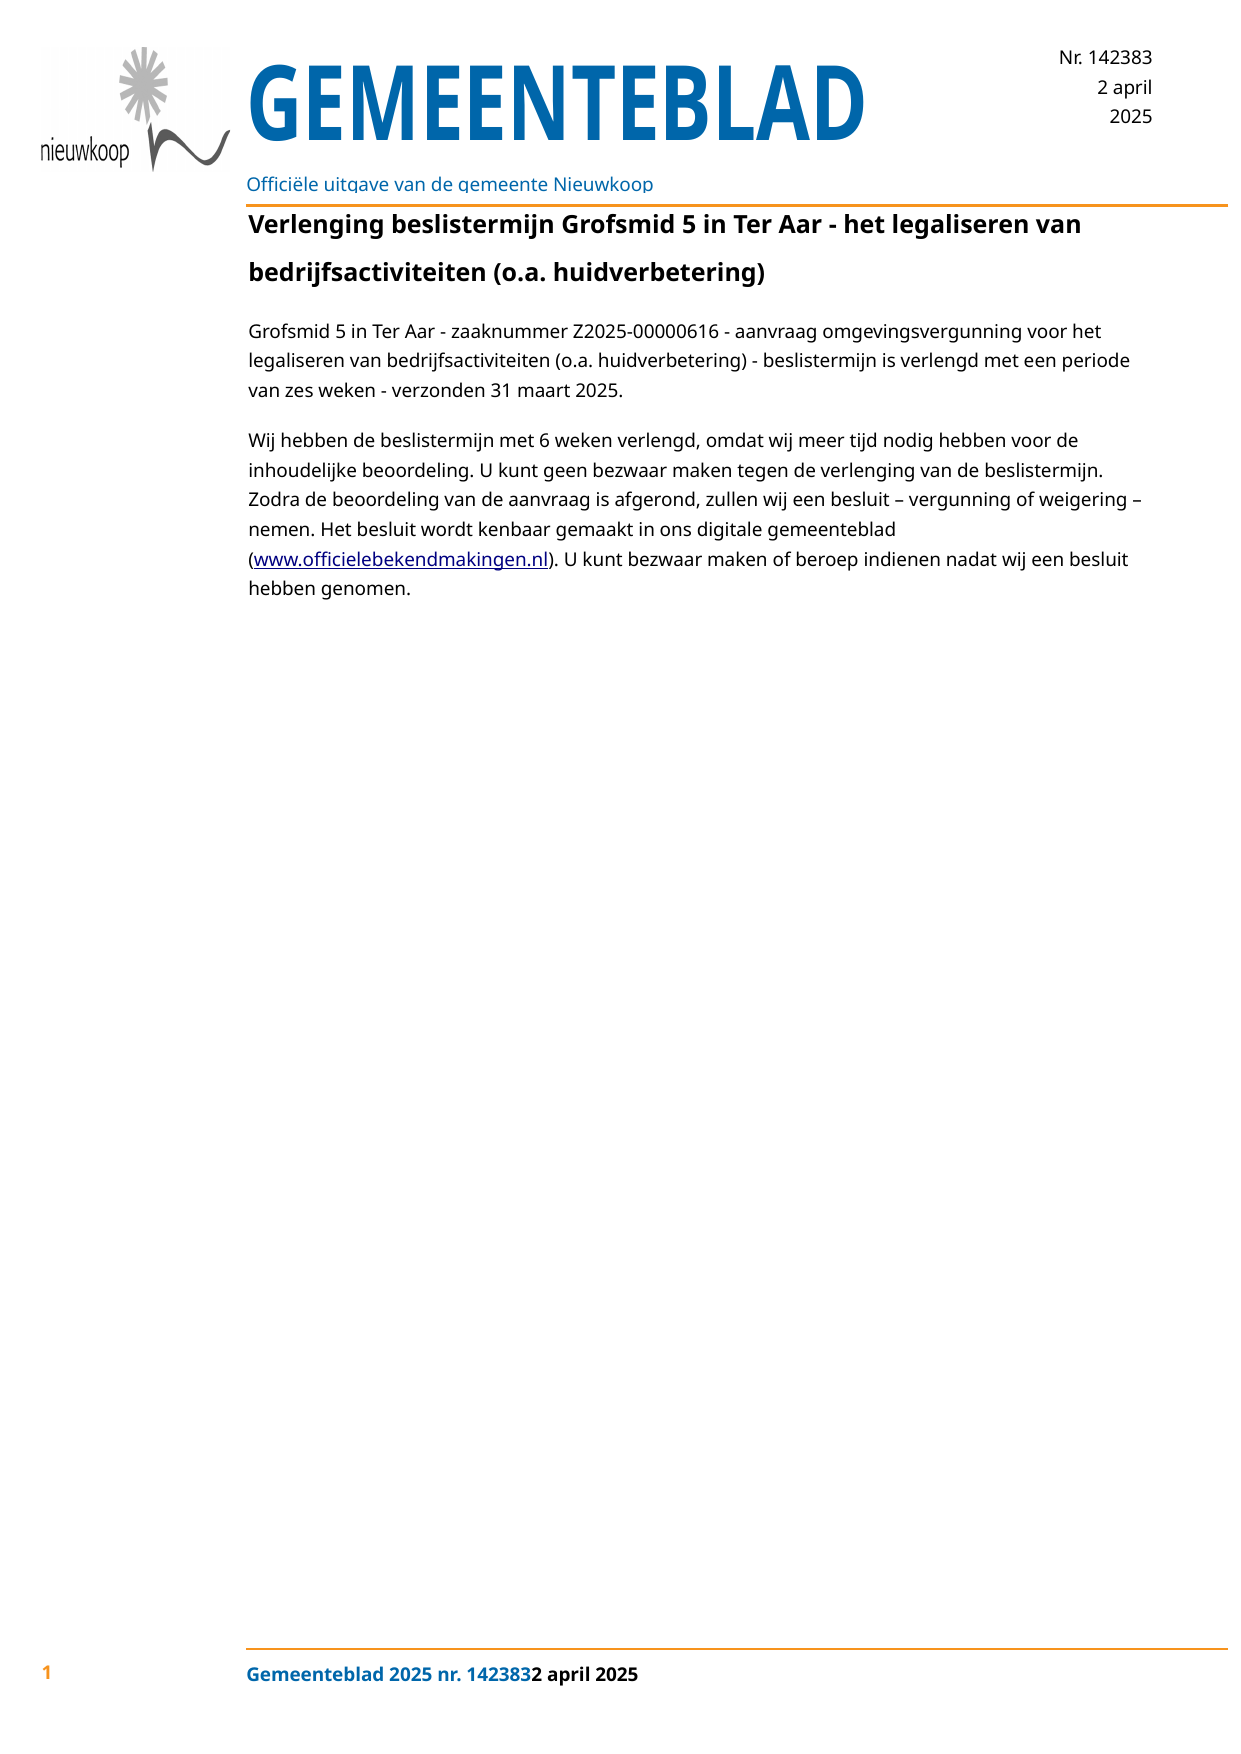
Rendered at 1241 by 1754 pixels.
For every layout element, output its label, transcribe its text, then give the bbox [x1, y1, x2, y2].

text Grofsmid 5 in Ter Aar - zaaknummer Z2025-00000616 - aanvraag omgevingsvergunning voor het legaliseren van bedrijfsactiviteiten (o.a. huidverbetering) - beslistermijn is verlengd met een periode van zes weken - verzonden 31 maart 2025. [248, 318, 1152, 403]
text Verlenging beslistermijn Grofsmid 5 in Ter Aar - het legaliseren van bedrijfsactiviteiten (o.a. huidverbetering) [248, 207, 1152, 288]
text Wij hebben de beslistermijn met 6 weken verlengd, omdat wij meer tijd nodig hebben voor de inhoudelijke beoordeling. U kunt geen bezwaar maken tegen de verlenging van de beslistermijn. Zodra de beoordeling van de aanvraag is afgerond, zullen wij een besluit – vergunning of weigering – nemen. Het besluit wordt kenbaar gemaakt in ons digitale gemeenteblad (www.officielebekendmakingen.nl). U kunt bezwaar maken of beroep indienen nadat wij een besluit hebben genomen. [248, 427, 1152, 601]
picture [41, 47, 231, 172]
